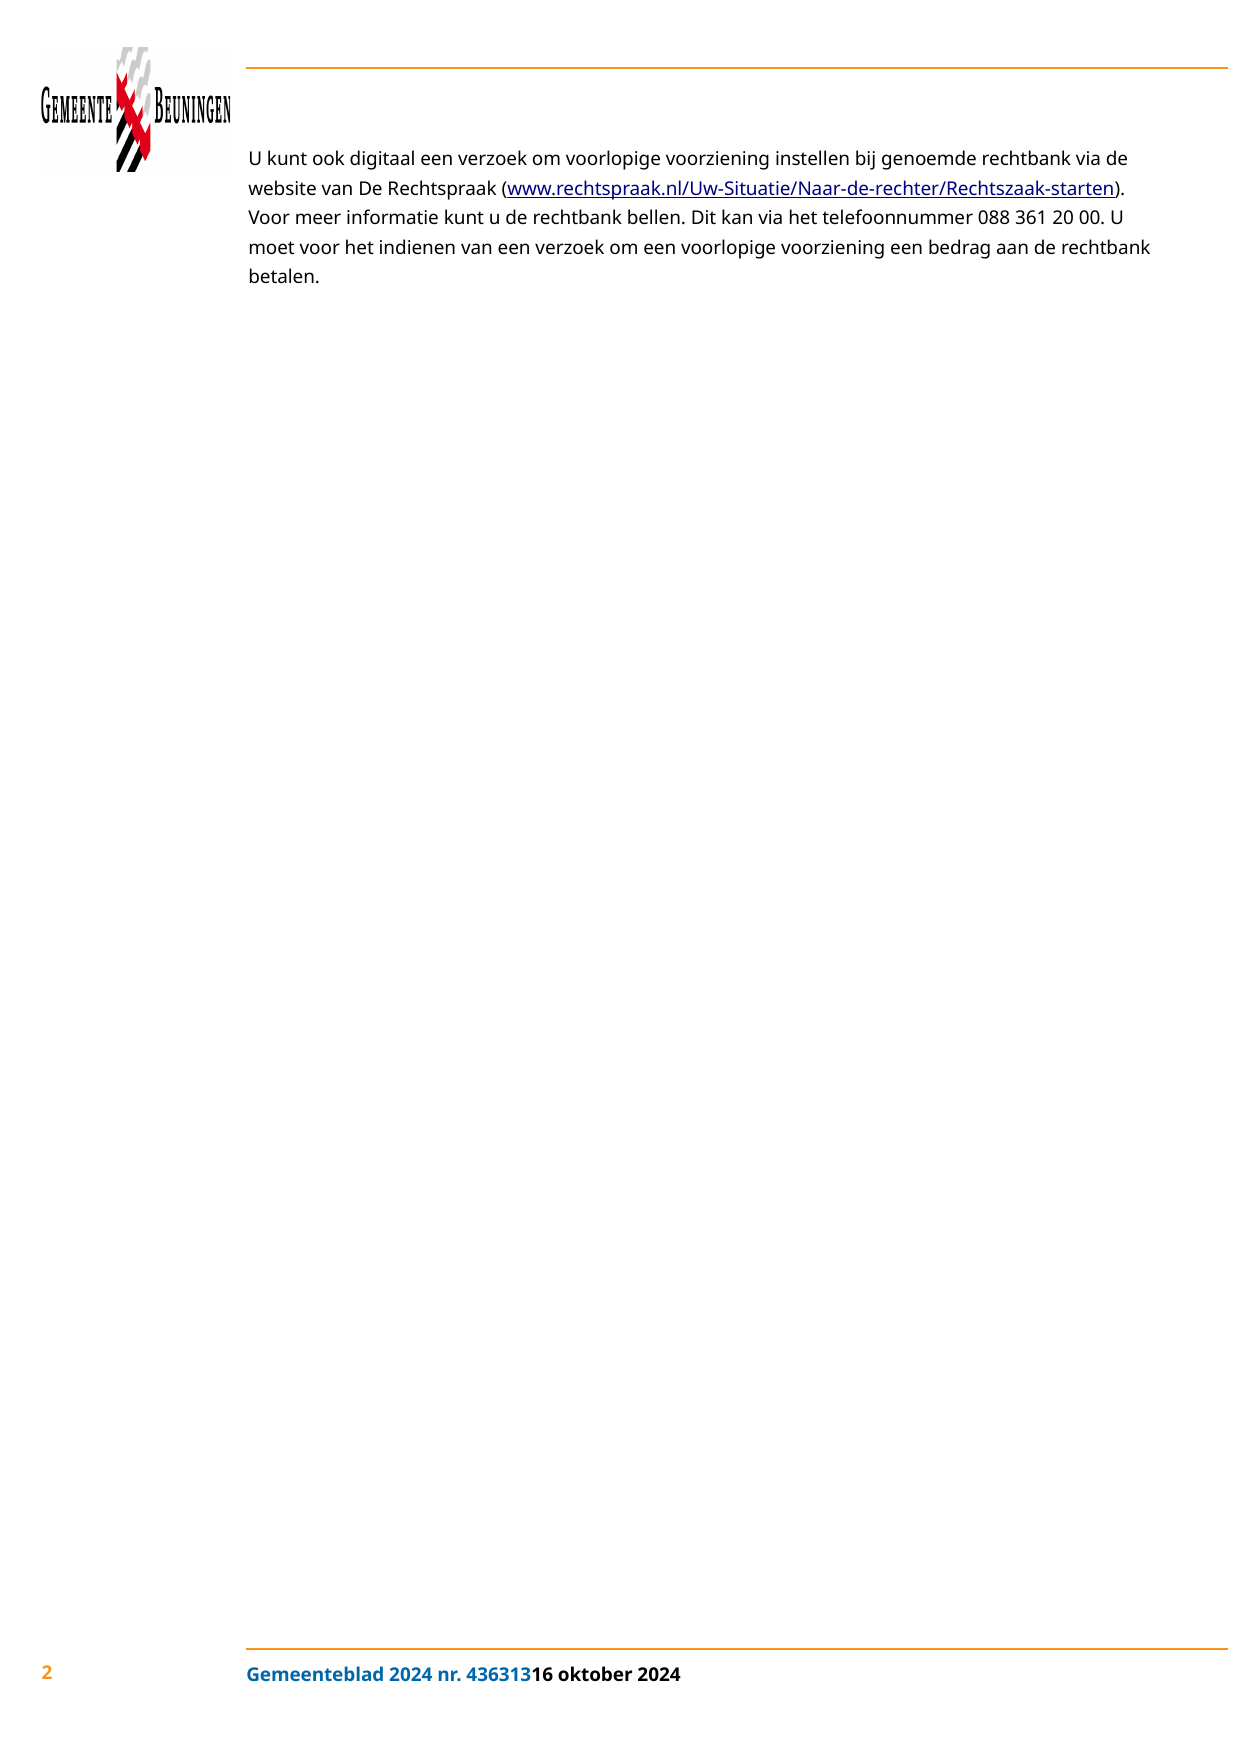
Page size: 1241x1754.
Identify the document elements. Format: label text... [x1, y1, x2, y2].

text U kunt ook digitaal een verzoek om voorlopige voorziening instellen bij genoemde rechtbank via de website van De Rechtspraak (www.rechtspraak.nl/Uw-Situatie/Naar-de-rechter/Rechtszaak-starten). Voor meer informatie kunt u de rechtbank bellen. Dit kan via het telefoonnummer 088 361 20 00. U moet voor het indienen van een verzoek om een voorlopige voorziening een bedrag aan de rechtbank betalen. [248, 145, 1152, 289]
picture [41, 47, 231, 172]
